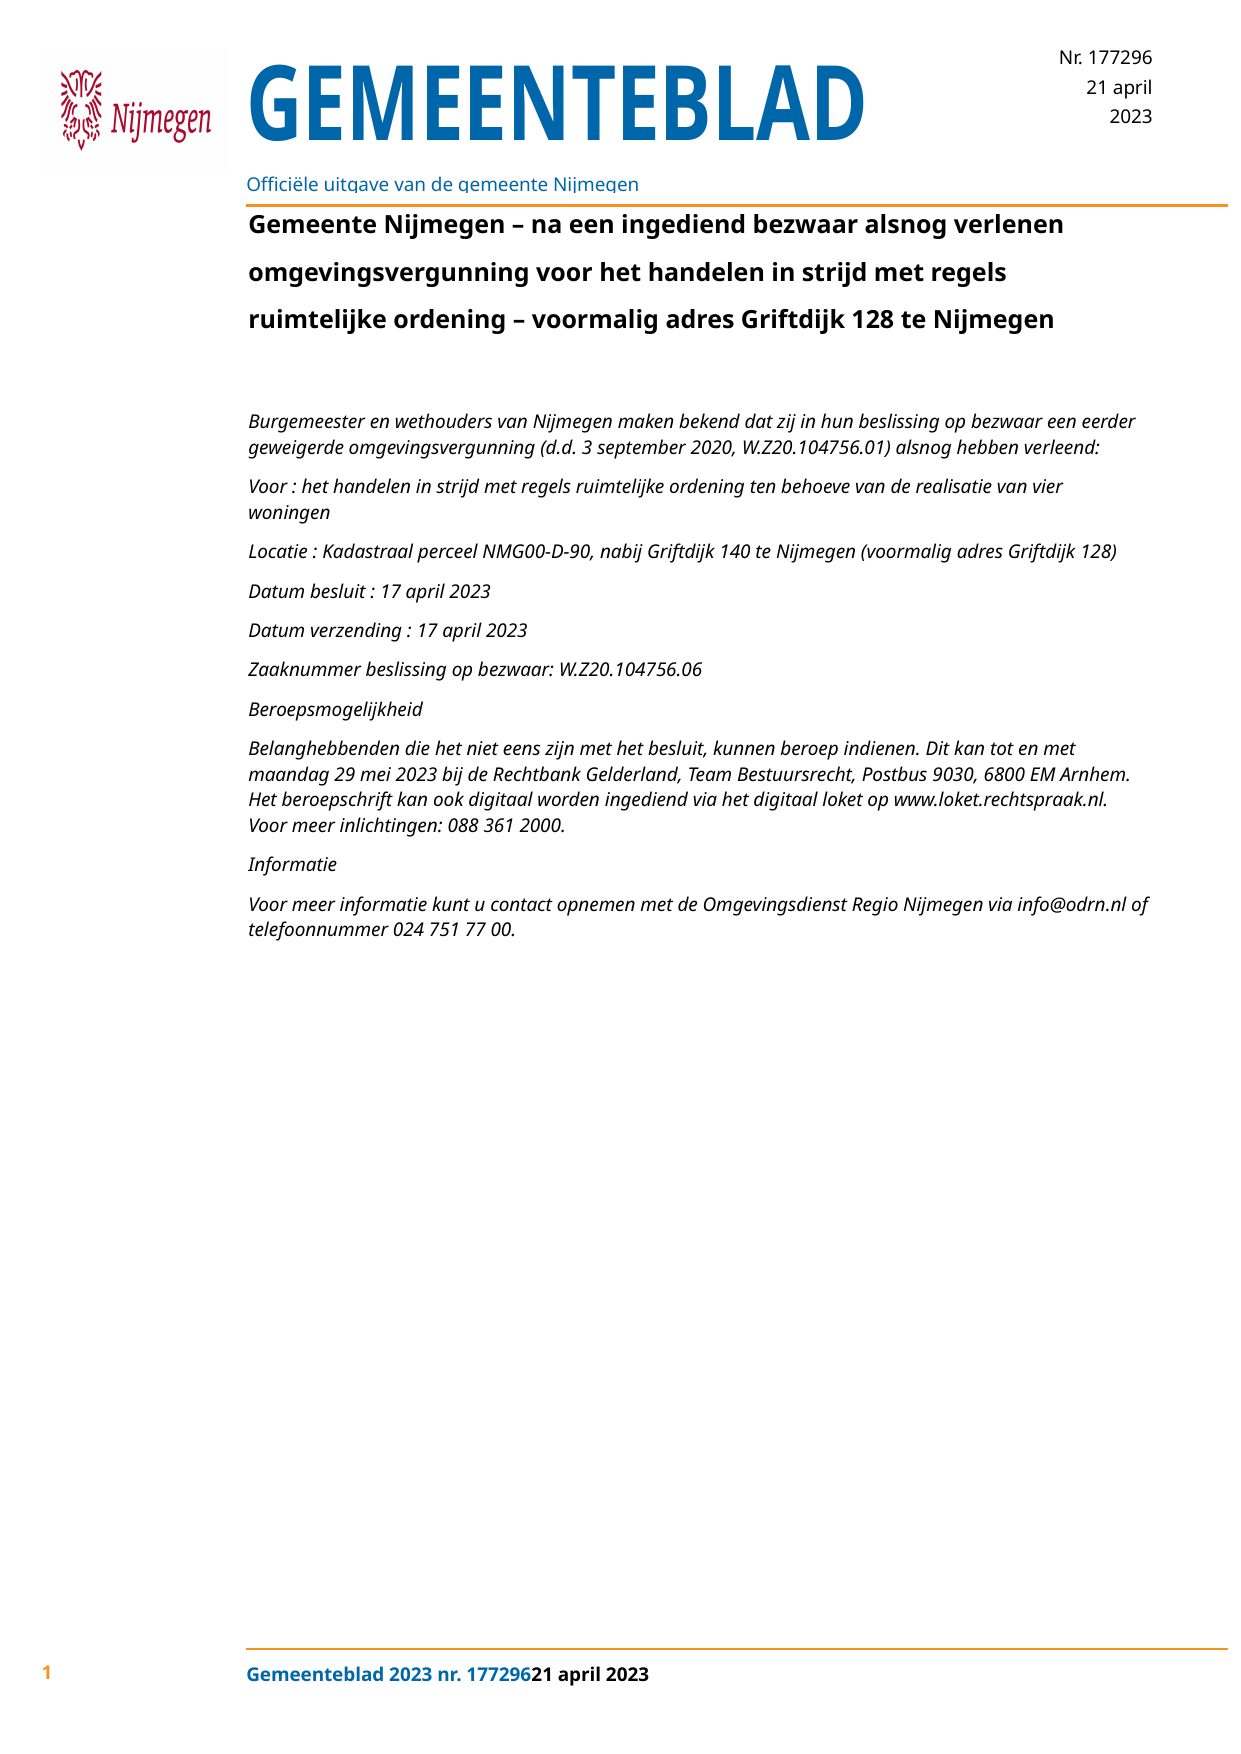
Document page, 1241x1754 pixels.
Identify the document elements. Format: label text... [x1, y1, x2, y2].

text Gemeente Nijmegen – na een ingediend bezwaar alsnog verlenen omgevingsvergunning voor het handelen in strijd met regels ruimtelijke ordening – voormalig adres Griftdijk 128 te Nijmegen [248, 207, 1152, 336]
text Belanghebbenden die het niet eens zijn met het besluit, kunnen beroep indienen. Dit kan tot en met maandag 29 mei 2023 bij de Rechtbank Gelderland, Team Bestuursrecht, Postbus 9030, 6800 EM Arnhem. Het beroepschrift kan ook digitaal worden ingediend via het digitaal loket op www.loket.rechtspraak.nl. Voor meer inlichtingen: 088 361 2000. [248, 735, 1152, 838]
text Burgemeester en wethouders van Nijmegen maken bekend dat zij in hun beslissing op bezwaar een eerder geweigerde omgevingsvergunning (d.d. 3 september 2020, W.Z20.104756.01) alsnog hebben verleend: [248, 409, 1152, 460]
text Datum besluit : 17 april 2023 [248, 578, 1152, 604]
text Voor meer informatie kunt u contact opnemen met de Omgevingsdienst Regio Nijmegen via info@odrn.nl of telefoonnummer 024 751 77 00. [248, 891, 1152, 942]
picture [41, 47, 231, 172]
text Beroepsmogelijkheid [248, 696, 1152, 721]
text Voor : het handelen in strijd met regels ruimtelijke ordening ten behoeve van de realisatie van vier woningen [248, 474, 1152, 525]
text Informatie [248, 851, 1152, 877]
text Datum verzending : 17 april 2023 [248, 617, 1152, 643]
text Locatie : Kadastraal perceel NMG00-D-90, nabij Griftdijk 140 te Nijmegen (voormalig adres Griftdijk 128) [248, 539, 1152, 564]
text Zaaknummer beslissing op bezwaar: W.Z20.104756.06 [248, 656, 1152, 682]
